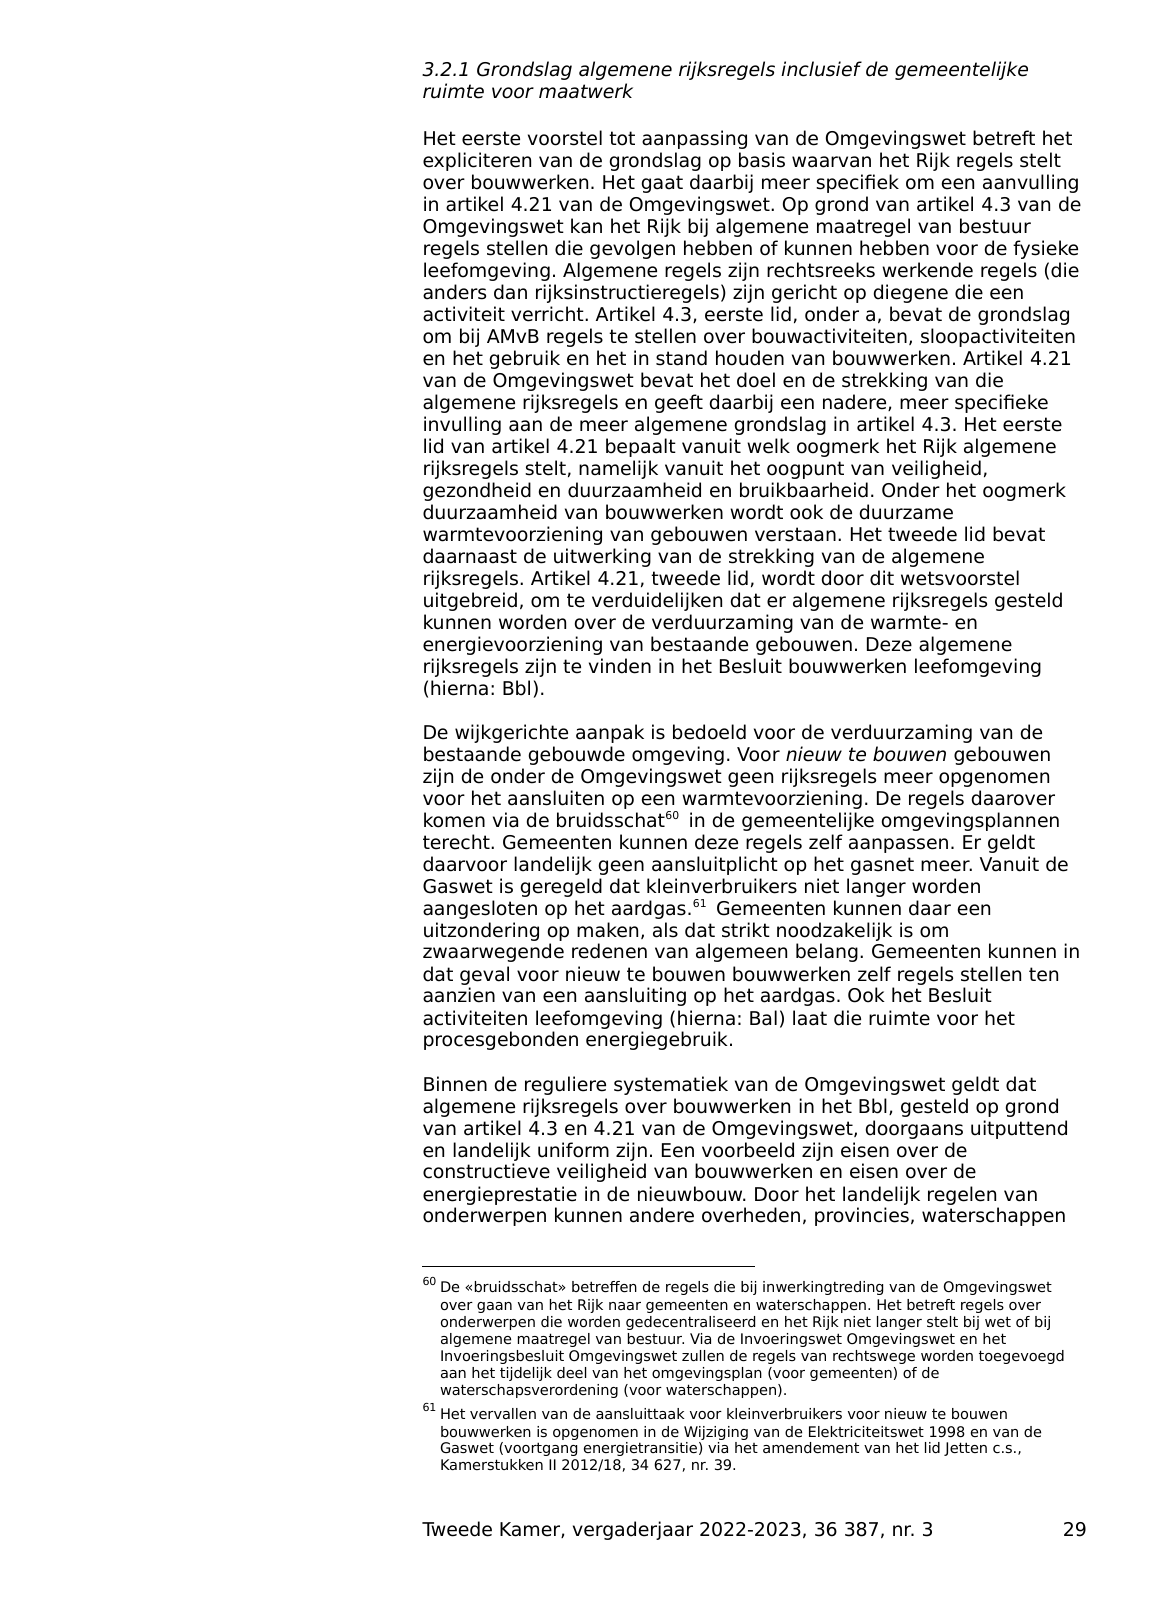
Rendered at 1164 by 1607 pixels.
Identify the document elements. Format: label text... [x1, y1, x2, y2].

text Het vervallen van de aansluittaak voor kleinverbruikers voor nieuw te bouwen bouwwerken is opgenomen in de Wijziging van de Elektriciteitswet 1998 en van de Gaswet (voortgang energietransitie) via het amendement van het lid Jetten c.s., Kamerstukken II 2012/18, 34 627, nr. 39. [422, 1402, 1087, 1474]
text De wijkgerichte aanpak is bedoeld voor de verduurzaming van de bestaande gebouwde omgeving. Voor nieuw te bouwen gebouwen zijn de onder de Omgevingswet geen rijksregels meer opgenomen voor het aansluiten op een warmtevoorziening. De regels daarover komen via de bruidsschat in de gemeentelijke omgevingsplannen terecht. Gemeenten kunnen deze regels zelf aanpassen. Er geldt daarvoor landelijk geen aansluitplicht op het gasnet meer. Vanuit de Gaswet is geregeld dat kleinverbruikers niet langer worden aangesloten op het aardgas. Gemeenten kunnen daar een uitzondering op maken, als dat strikt noodzakelijk is om zwaarwegende redenen van algemeen belang. Gemeenten kunnen in dat geval voor nieuw te bouwen bouwwerken zelf regels stellen ten aanzien van een aansluiting op het aardgas. Ook het Besluit activiteiten leefomgeving (hierna: Bal) laat die ruimte voor het procesgebonden energiegebruik. [422, 722, 1087, 1051]
text Binnen de reguliere systematiek van de Omgevingswet geldt dat algemene rijksregels over bouwwerken in het Bbl, gesteld op grond van artikel 4.3 en 4.21 van de Omgevingswet, doorgaans uitputtend en landelijk uniform zijn. Een voorbeeld zijn eisen over de constructieve veiligheid van bouwwerken en eisen over de energieprestatie in de nieuwbouw. Door het landelijk regelen van onderwerpen kunnen andere overheden, provincies, waterschappen [422, 1073, 1087, 1227]
text De «bruidsschat» betreffen de regels die bij inwerkingtreding van de Omgevingswet over gaan van het Rijk naar gemeenten en waterschappen. Het betreft regels over onderwerpen die worden gedecentraliseerd en het Rijk niet langer stelt bij wet of bij algemene maatregel van bestuur. Via de Invoeringswet Omgevingswet en het Invoeringsbesluit Omgevingswet zullen de regels van rechtswege worden toegevoegd aan het tijdelijk deel van het omgevingsplan (voor gemeenten) of de waterschapsverordening (voor waterschappen). [422, 1275, 1087, 1399]
subtitle 3.2.1 Grondslag algemene rijksregels inclusief de gemeentelijke ruimte voor maatwerk [422, 59, 1087, 103]
text Het eerste voorstel tot aanpassing van de Omgevingswet betreft het expliciteren van de grondslag op basis waarvan het Rijk regels stelt over bouwwerken. Het gaat daarbij meer specifiek om een aanvulling in artikel 4.21 van de Omgevingswet. Op grond van artikel 4.3 van de Omgevingswet kan het Rijk bij algemene maatregel van bestuur regels stellen die gevolgen hebben of kunnen hebben voor de fysieke leefomgeving. Algemene regels zijn rechtsreeks werkende regels (die anders dan rijksinstructieregels) zijn gericht op diegene die een activiteit verricht. Artikel 4.3, eerste lid, onder a, bevat de grondslag om bij AMvB regels te stellen over bouwactiviteiten, sloopactiviteiten en het gebruik en het in stand houden van bouwwerken. Artikel 4.21 van de Omgevingswet bevat het doel en de strekking van die algemene rijksregels en geeft daarbij een nadere, meer specifieke invulling aan de meer algemene grondslag in artikel 4.3. Het eerste lid van artikel 4.21 bepaalt vanuit welk oogmerk het Rijk algemene rijksregels stelt, namelijk vanuit het oogpunt van veiligheid, gezondheid en duurzaamheid en bruikbaarheid. Onder het oogmerk duurzaamheid van bouwwerken wordt ook de duurzame warmtevoorziening van gebouwen verstaan. Het tweede lid bevat daarnaast de uitwerking van de strekking van de algemene rijksregels. Artikel 4.21, tweede lid, wordt door dit wetsvoorstel uitgebreid, om te verduidelijken dat er algemene rijksregels gesteld kunnen worden over de verduurzaming van de warmte- en energievoorziening van bestaande gebouwen. Deze algemene rijksregels zijn te vinden in het Besluit bouwwerken leefomgeving (hierna: Bbl). [422, 128, 1087, 699]
